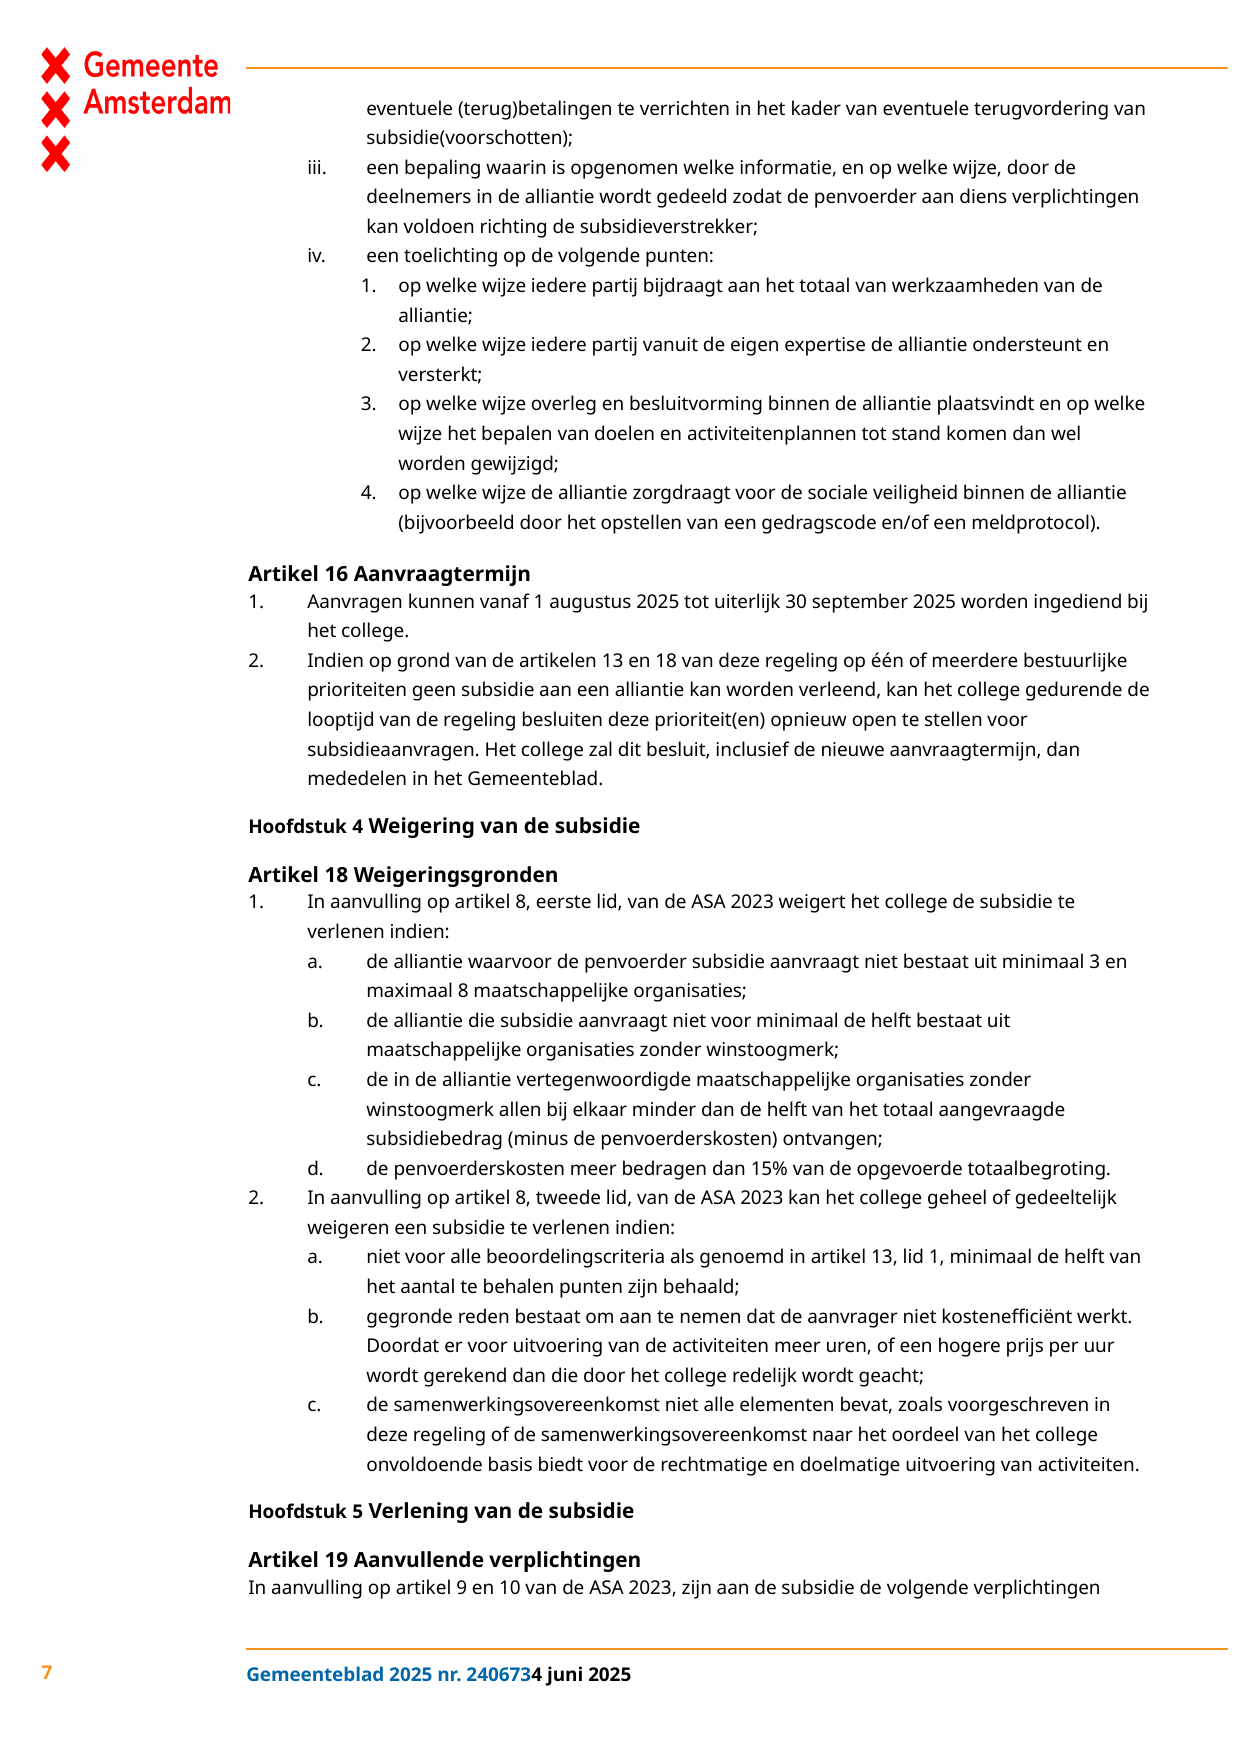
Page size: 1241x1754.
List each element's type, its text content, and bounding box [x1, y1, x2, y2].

list Aanvragen kunnen vanaf 1 augustus 2025 tot uiterlijk 30 september 2025 worden ingediend bij het college. [248, 588, 1152, 643]
picture [41, 47, 231, 172]
list In aanvulling op artikel 8, tweede lid, van de ASA 2023 kan het college geheel of gedeeltelijk weigeren een subsidie te verlenen indien: [248, 1184, 1152, 1240]
list op welke wijze overleg en besluitvorming binnen de alliantie plaatsvindt en op welke wijze het bepalen van doelen en activiteitenplannen tot stand komen dan wel worden gewijzigd; [361, 391, 1152, 476]
list op welke wijze iedere partij bijdraagt aan het totaal van werkzaamheden van de alliantie; [361, 272, 1152, 328]
list Indien op grond van de artikelen 13 en 18 van deze regeling op één of meerdere bestuurlijke prioriteiten geen subsidie aan een alliantie kan worden verleend, kan het college gedurende de looptijd van de regeling besluiten deze prioriteit(en) opnieuw open te stellen voor subsidieaanvragen. Het college zal dit besluit, inclusief de nieuwe aanvraagtermijn, dan mededelen in het Gemeenteblad. [248, 647, 1152, 791]
list de in de alliantie vertegenwoordigde maatschappelijke organisaties zonder winstoogmerk allen bij elkaar minder dan de helft van het totaal aangevraagde subsidiebedrag (minus de penvoerderskosten) ontvangen; [307, 1066, 1152, 1151]
list eventuele (terug)betalingen te verrichten in het kader van eventuele terugvordering van subsidie(voorschotten); [307, 95, 1152, 150]
list de alliantie die subsidie aanvraagt niet voor minimaal de helft bestaat uit maatschappelijke organisaties zonder winstoogmerk; [307, 1007, 1152, 1062]
list een toelichting op de volgende punten: [307, 243, 1152, 268]
list op welke wijze de alliantie zorgdraagt voor de sociale veiligheid binnen de alliantie (bijvoorbeeld door het opstellen van een gedragscode en/of een meldprotocol). [361, 479, 1152, 535]
list op welke wijze iedere partij vanuit de eigen expertise de alliantie ondersteunt en versterkt; [361, 331, 1152, 387]
text Hoofdstuk 4 Weigering van de subsidie [248, 811, 1152, 839]
list gegronde reden bestaat om aan te nemen dat de aanvrager niet kostenefficiënt werkt. Doordat er voor uitvoering van de activiteiten meer uren, of een hogere prijs per uur wordt gerekend dan die door het college redelijk wordt geacht; [307, 1303, 1152, 1388]
list In aanvulling op artikel 8, eerste lid, van de ASA 2023 weigert het college de subsidie te verlenen indien: [248, 889, 1152, 944]
text In aanvulling op artikel 9 en 10 van de ASA 2023, zijn aan de subsidie de volgende verplichtingen [248, 1574, 1152, 1600]
list de samenwerkingsovereenkomst niet alle elementen bevat, zoals voorgeschreven in deze regeling of de samenwerkingsovereenkomst naar het oordeel van het college onvoldoende basis biedt voor de rechtmatige en doelmatige uitvoering van activiteiten. [307, 1392, 1152, 1476]
list een bepaling waarin is opgenomen welke informatie, en op welke wijze, door de deelnemers in de alliantie wordt gedeeld zodat de penvoerder aan diens verplichtingen kan voldoen richting de subsidieverstrekker; [307, 154, 1152, 239]
text Hoofdstuk 5 Verlening van de subsidie [248, 1496, 1152, 1525]
text Artikel 19 Aanvullende verplichtingen [248, 1546, 1152, 1574]
text Artikel 18 Weigeringsgronden [248, 860, 1152, 889]
list de alliantie waarvoor de penvoerder subsidie aanvraagt niet bestaat uit minimaal 3 en maximaal 8 maatschappelijke organisaties; [307, 948, 1152, 1003]
list de penvoerderskosten meer bedragen dan 15% van de opgevoerde totaalbegroting. [307, 1155, 1152, 1181]
text Artikel 16 Aanvraagtermijn [248, 559, 1152, 588]
list niet voor alle beoordelingscriteria als genoemd in artikel 13, lid 1, minimaal de helft van het aantal te behalen punten zijn behaald; [307, 1244, 1152, 1299]
